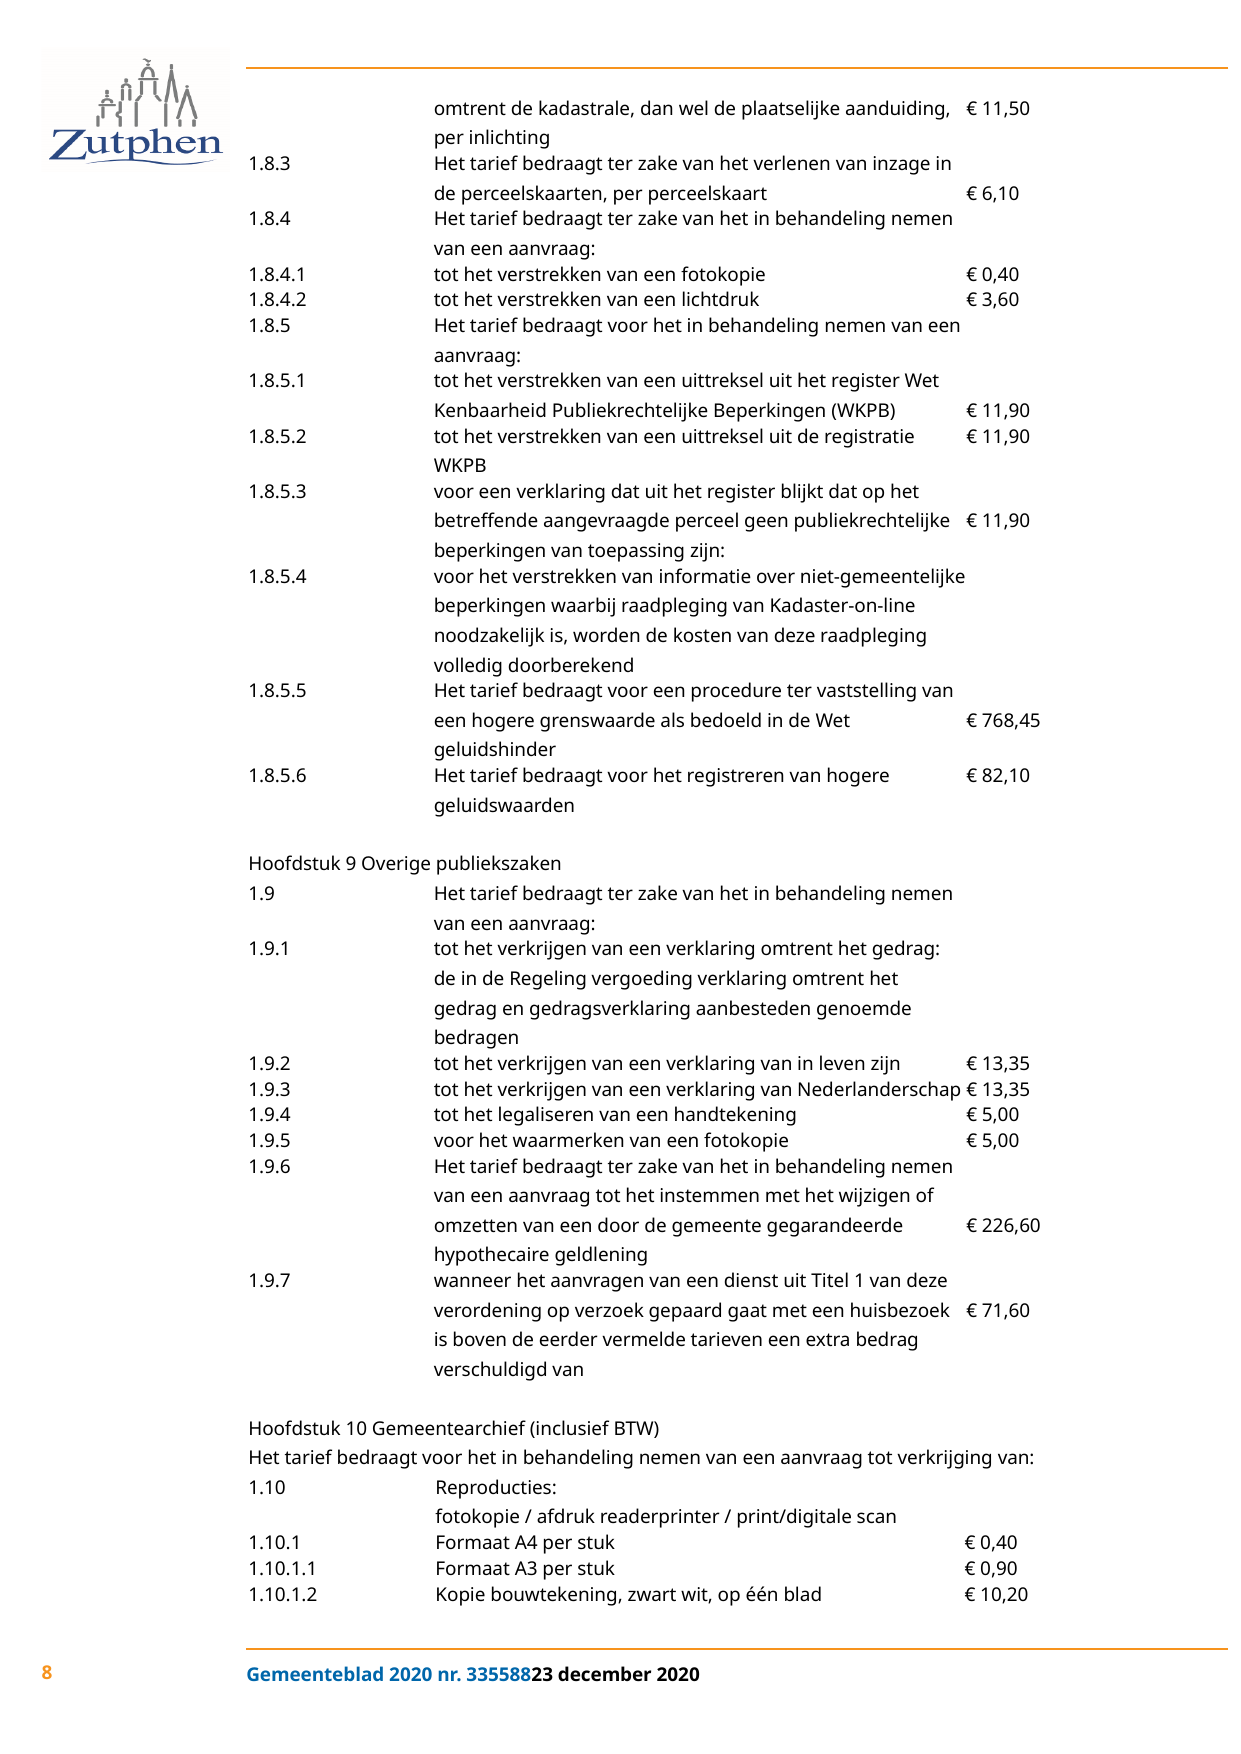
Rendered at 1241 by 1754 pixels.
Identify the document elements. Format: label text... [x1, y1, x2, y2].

table_cell 1.8.5.4 [248, 563, 433, 677]
table_header Het tarief bedraagt ter zake van het in behandeling nemen van een aanvraag: [434, 880, 966, 936]
table_cell [966, 205, 1152, 261]
table_cell 1.9.1 [248, 936, 433, 1050]
table_cell 1.9.6 [248, 1153, 433, 1267]
table_cell omtrent de kadastrale, dan wel de plaatselijke aanduiding, per inlichting [434, 95, 966, 150]
table_cell 1.8.5.1 [248, 368, 433, 423]
table_header 1.10 [248, 1474, 435, 1529]
table_cell Formaat A4 per stuk [435, 1529, 964, 1555]
table_cell € 13,35 [966, 1050, 1152, 1076]
table_cell € 0,90 [964, 1555, 1152, 1581]
table_cell 1.8.5 [248, 312, 433, 367]
table_header Reproducties: fotokopie / afdruk readerprinter / print/digitale scan [435, 1474, 964, 1529]
table_cell 1.9.5 [248, 1127, 433, 1153]
table_cell 1.8.4.2 [248, 286, 433, 312]
table_cell € 71,60 [966, 1268, 1152, 1382]
table_cell tot het verkrijgen van een verklaring van in leven zijn [434, 1050, 966, 1076]
table_cell € 0,40 [964, 1529, 1152, 1555]
table_cell 1.8.5.3 [248, 478, 433, 563]
table_cell [248, 95, 433, 150]
table_cell tot het verstrekken van een fotokopie [434, 261, 966, 286]
table_cell € 3,60 [966, 286, 1152, 312]
table_cell € 768,45 [966, 678, 1152, 762]
table_cell € 11,90 [966, 478, 1152, 563]
table_cell 1.8.5.2 [248, 423, 433, 478]
table_cell voor het verstrekken van informatie over niet-gemeentelijke beperkingen waarbij raadpleging van Kadaster-on-line noodzakelijk is, worden de kosten van deze raadpleging volledig doorberekend [434, 563, 966, 677]
table_cell € 13,35 [966, 1076, 1152, 1101]
table_cell € 0,40 [966, 261, 1152, 286]
text Het tarief bedraagt voor het in behandeling nemen van een aanvraag tot verkrijging van: [248, 1444, 1152, 1470]
table_cell Het tarief bedraagt voor het registreren van hogere geluidswaarden [434, 763, 966, 818]
table_header [966, 880, 1152, 936]
picture [41, 47, 231, 172]
table_cell tot het legaliseren van een handtekening [434, 1101, 966, 1127]
table_cell € 5,00 [966, 1127, 1152, 1153]
table_cell 1.8.3 [248, 150, 433, 205]
table_cell [966, 563, 1152, 677]
table_cell € 11,90 [966, 368, 1152, 423]
table_cell 1.9.7 [248, 1268, 433, 1382]
table_cell 1.8.4.1 [248, 261, 433, 286]
table_cell Het tarief bedraagt voor een procedure ter vaststelling van een hogere grenswaarde als bedoeld in de Wet geluidshinder [434, 678, 966, 762]
table_cell 1.10.1.2 [248, 1581, 435, 1606]
table_cell € 226,60 [966, 1153, 1152, 1267]
table_cell 1.8.5.5 [248, 678, 433, 762]
table_cell tot het verkrijgen van een verklaring van Nederlanderschap [434, 1076, 966, 1101]
table_cell 1.10.1.1 [248, 1555, 435, 1581]
table_cell Het tarief bedraagt ter zake van het in behandeling nemen van een aanvraag tot het instemmen met het wijzigen of omzetten van een door de gemeente gegarandeerde hypothecaire geldlening [434, 1153, 966, 1267]
table_cell 1.8.5.6 [248, 763, 433, 818]
table_cell voor het waarmerken van een fotokopie [434, 1127, 966, 1153]
table_cell 1.9.4 [248, 1101, 433, 1127]
text Hoofdstuk 9 Overige publiekszaken [248, 851, 1152, 876]
table_header [964, 1474, 1152, 1529]
table_cell Formaat A3 per stuk [435, 1555, 964, 1581]
table_cell € 82,10 [966, 763, 1152, 818]
table_cell Het tarief bedraagt ter zake van het in behandeling nemen van een aanvraag: [434, 205, 966, 261]
table_cell [966, 312, 1152, 367]
table_cell [966, 936, 1152, 1050]
table_cell Het tarief bedraagt ter zake van het verlenen van inzage in de perceelskaarten, per perceelskaart [434, 150, 966, 205]
table_cell tot het verstrekken van een lichtdruk [434, 286, 966, 312]
table_cell Kopie bouwtekening, zwart wit, op één blad [435, 1581, 964, 1606]
table_cell € 10,20 [964, 1581, 1152, 1606]
text Hoofdstuk 10 Gemeentearchief (inclusief BTW) [248, 1415, 1152, 1440]
table_cell voor een verklaring dat uit het register blijkt dat op het betreffende aangevraagde perceel geen publiekrechtelijke beperkingen van toepassing zijn: [434, 478, 966, 563]
table_cell 1.9.2 [248, 1050, 433, 1076]
table_cell Het tarief bedraagt voor het in behandeling nemen van een aanvraag: [434, 312, 966, 367]
table_cell tot het verkrijgen van een verklaring omtrent het gedrag: de in de Regeling vergoeding verklaring omtrent het gedrag en gedragsverklaring aanbesteden genoemde bedragen [434, 936, 966, 1050]
table_cell tot het verstrekken van een uittreksel uit de registratie WKPB [434, 423, 966, 478]
table_cell tot het verstrekken van een uittreksel uit het register Wet Kenbaarheid Publiekrechtelijke Beperkingen (WKPB) [434, 368, 966, 423]
table_cell wanneer het aanvragen van een dienst uit Titel 1 van deze verordening op verzoek gepaard gaat met een huisbezoek is boven de eerder vermelde tarieven een extra bedrag verschuldigd van [434, 1268, 966, 1382]
table_cell 1.8.4 [248, 205, 433, 261]
table_cell € 11,50 [966, 95, 1152, 150]
table_cell € 6,10 [966, 150, 1152, 205]
table_header 1.9 [248, 880, 433, 936]
table_cell € 5,00 [966, 1101, 1152, 1127]
table_cell 1.10.1 [248, 1529, 435, 1555]
table_cell € 11,90 [966, 423, 1152, 478]
table_cell 1.9.3 [248, 1076, 433, 1101]
